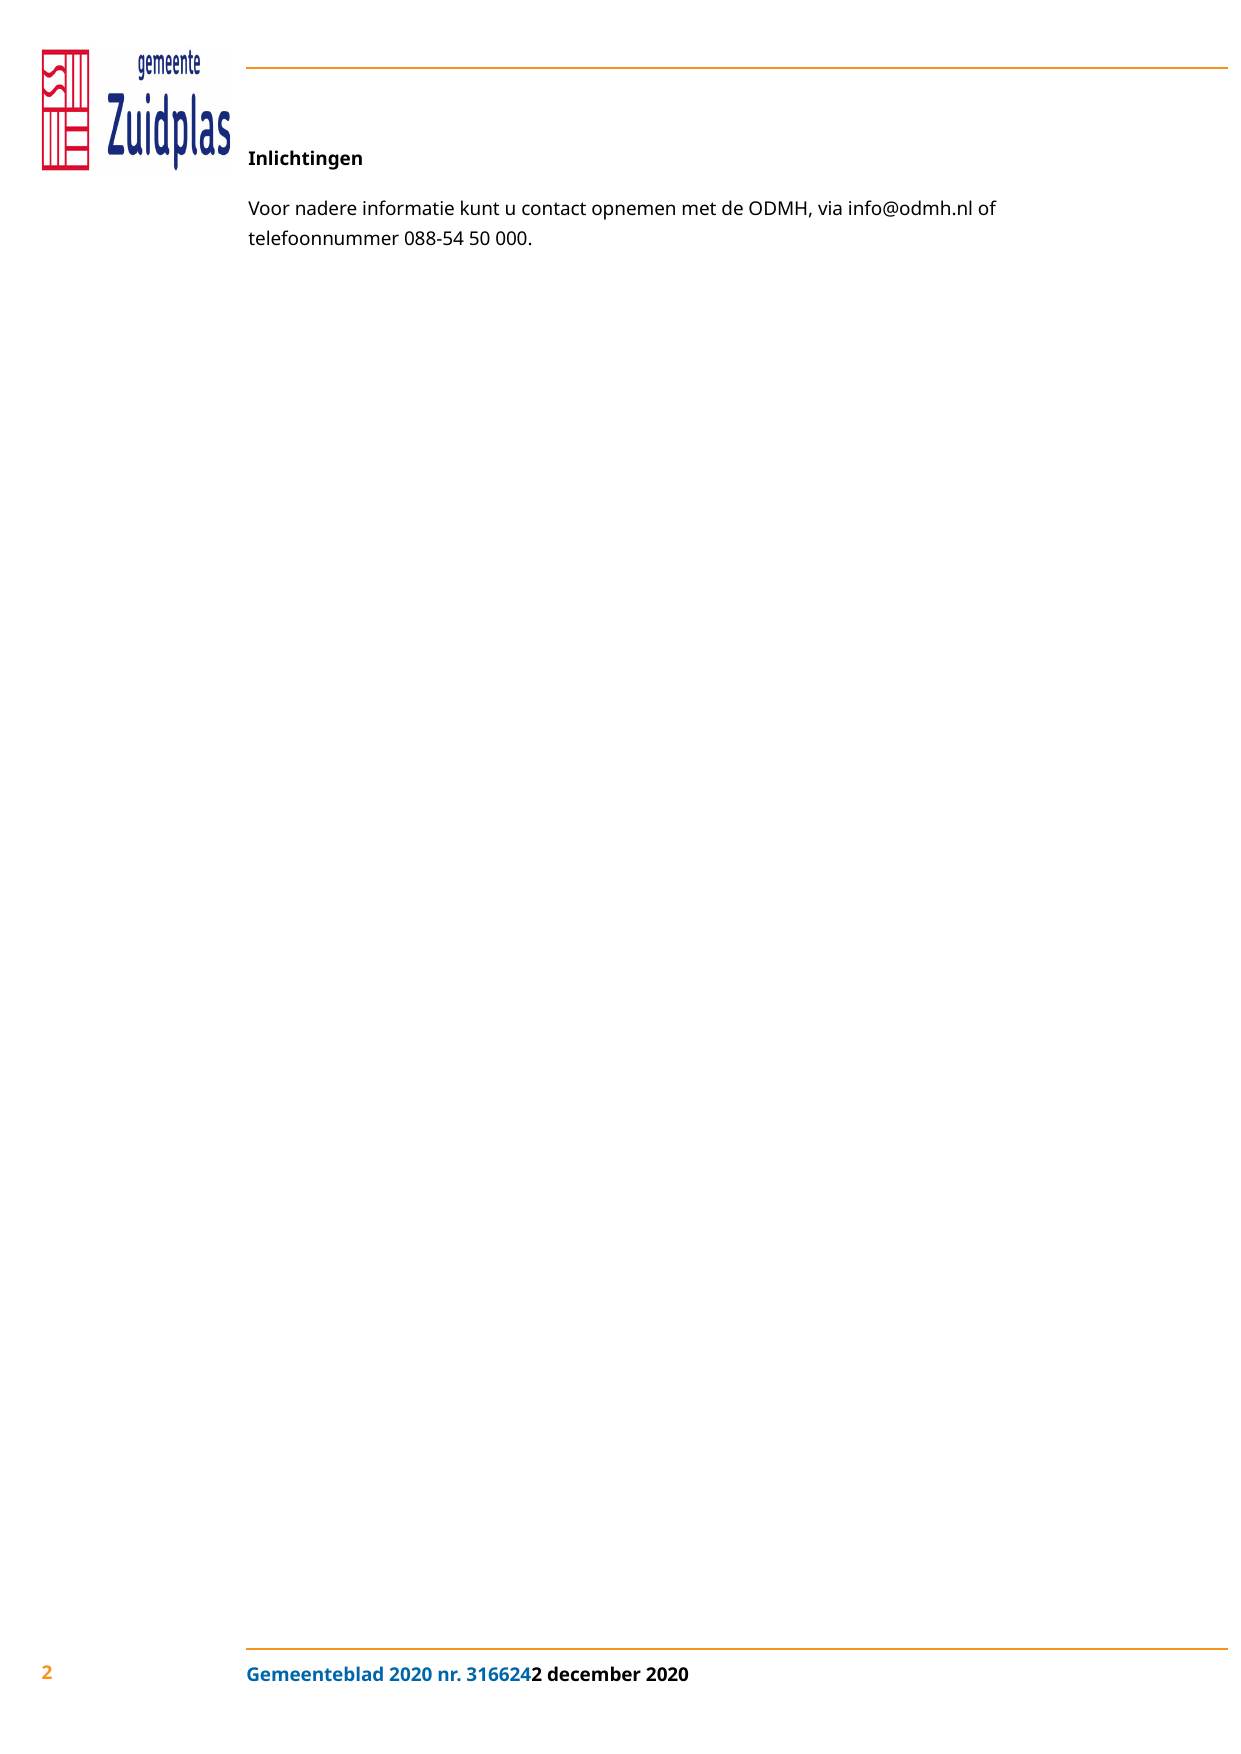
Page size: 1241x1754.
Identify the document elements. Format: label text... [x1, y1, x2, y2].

picture [41, 47, 231, 172]
text Inlichtingen [248, 145, 1152, 171]
text Voor nadere informatie kunt u contact opnemen met de ODMH, via info@odmh.nl of telefoonnummer 088-54 50 000. [248, 196, 1152, 251]
